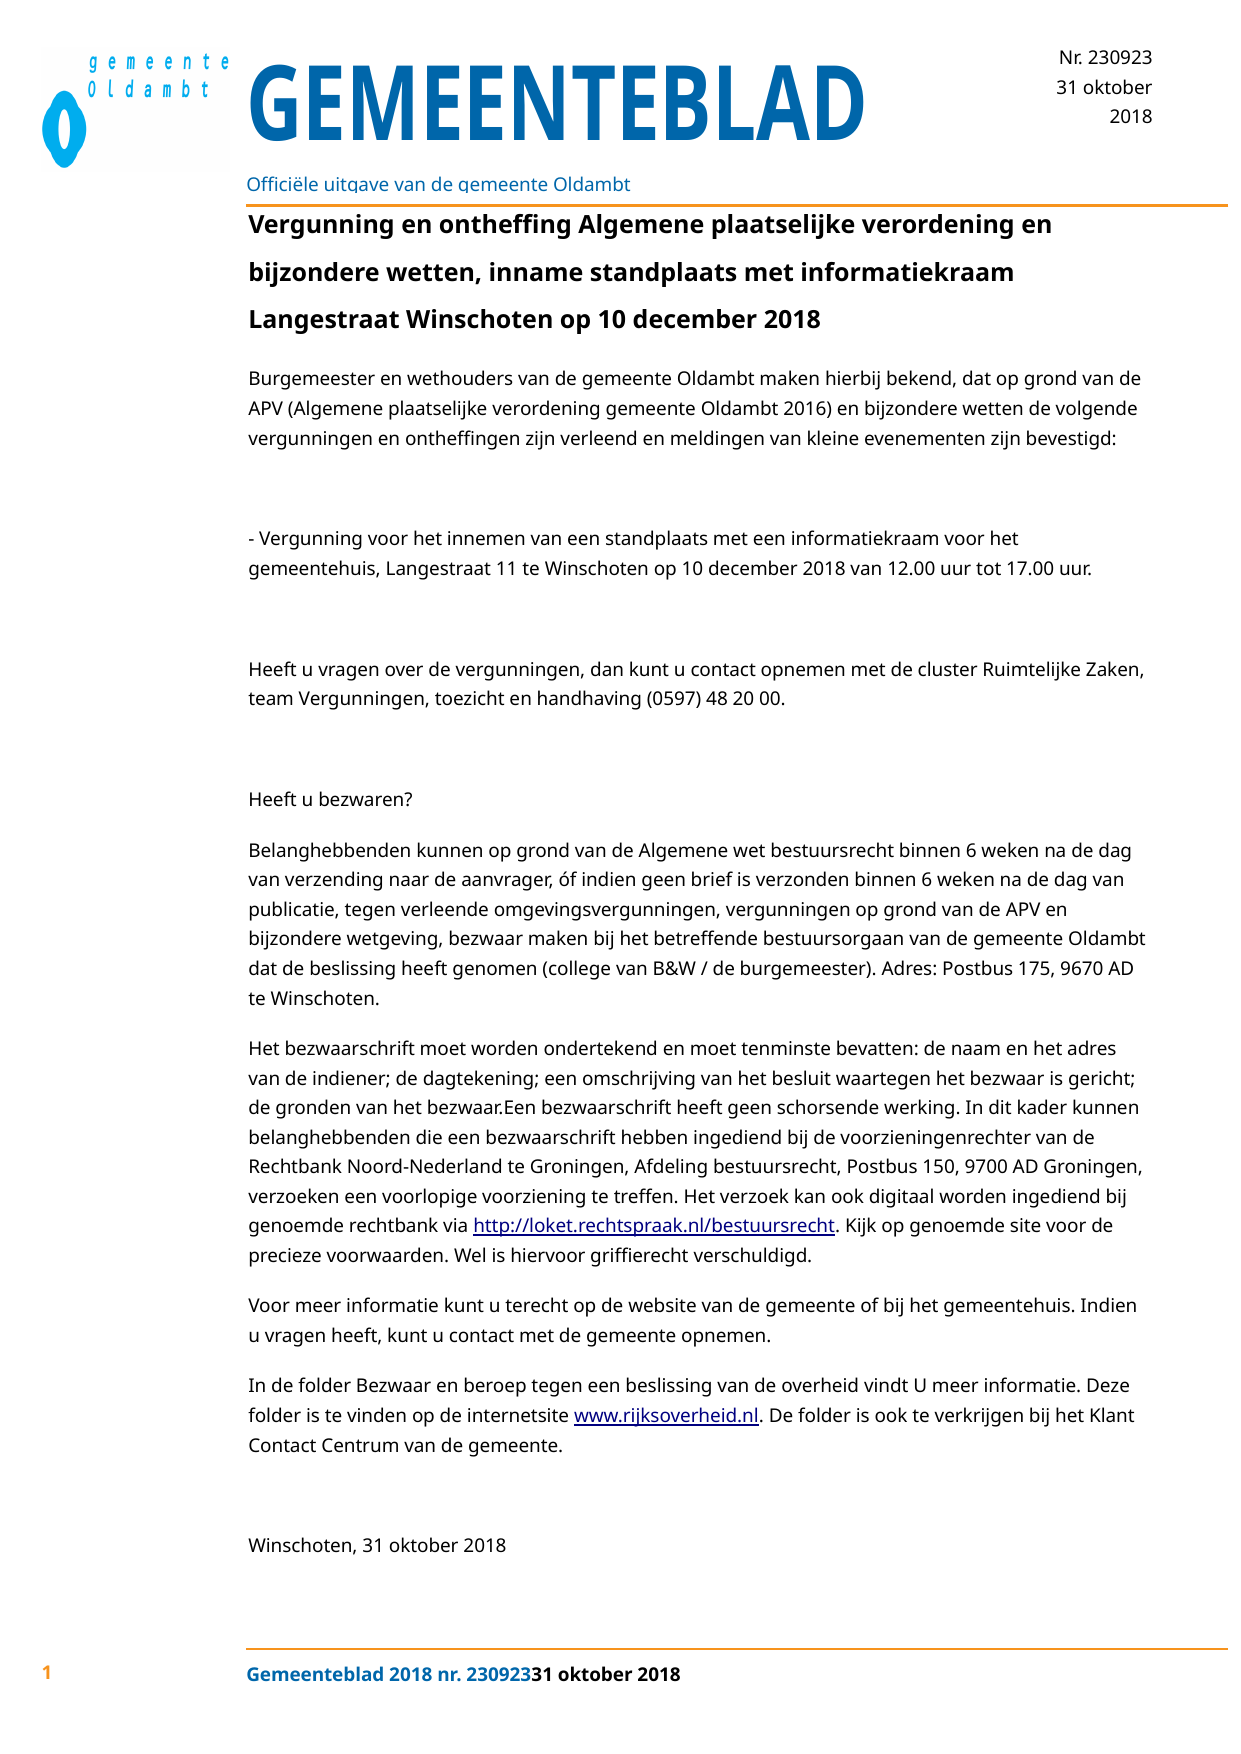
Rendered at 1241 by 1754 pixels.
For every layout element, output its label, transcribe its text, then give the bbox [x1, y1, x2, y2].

text Belanghebbenden kunnen op grond van de Algemene wet bestuursrecht binnen 6 weken na de dag van verzending naar de aanvrager, óf indien geen brief is verzonden binnen 6 weken na de dag van publicatie, tegen verleende omgevingsvergunningen, vergunningen op grond van de APV en bijzondere wetgeving, bezwaar maken bij het betreffende bestuursorgaan van de gemeente Oldambt dat de beslissing heeft genomen (college van B&W / de burgemeester). Adres: Postbus 175, 9670 AD te Winschoten. [248, 837, 1152, 1010]
text Burgemeester en wethouders van de gemeente Oldambt maken hierbij bekend, dat op grond van de APV (Algemene plaatselijke verordening gemeente Oldambt 2016) en bijzondere wetten de volgende vergunningen en ontheffingen zijn verleend en meldingen van kleine evenementen zijn bevestigd: [248, 366, 1152, 450]
text Voor meer informatie kunt u terecht op de website van de gemeente of bij het gemeentehuis. Indien u vragen heeft, kunt u contact met de gemeente opnemen. [248, 1293, 1152, 1348]
text Vergunning en ontheffing Algemene plaatselijke verordening en bijzondere wetten, inname standplaats met informatiekraam Langestraat Winschoten op 10 december 2018 [248, 207, 1152, 336]
text Winschoten, 31 oktober 2018 [248, 1533, 1152, 1558]
text Heeft u bezwaren? [248, 786, 1152, 812]
text In de folder Bezwaar en beroep tegen een beslissing van de overheid vindt U meer informatie. Deze folder is te vinden op de internetsite www.rijksoverheid.nl. De folder is ook te verkrijgen bij het Klant Contact Centrum van de gemeente. [248, 1373, 1152, 1457]
text - Vergunning voor het innemen van een standplaats met een informatiekraam voor het gemeentehuis, Langestraat 11 te Winschoten op 10 december 2018 van 12.00 uur tot 17.00 uur. [248, 526, 1152, 581]
picture [41, 47, 231, 172]
text Het bezwaarschrift moet worden ondertekend en moet tenminste bevatten: de naam en het adres van de indiener; de dagtekening; een omschrijving van het besluit waartegen het bezwaar is gericht; de gronden van het bezwaar.Een bezwaarschrift heeft geen schorsende werking. In dit kader kunnen belanghebbenden die een bezwaarschrift hebben ingediend bij de voorzieningenrechter van de Rechtbank Noord-Nederland te Groningen, Afdeling bestuursrecht, Postbus 150, 9700 AD Groningen, verzoeken een voorlopige voorziening te treffen. Het verzoek kan ook digitaal worden ingediend bij genoemde rechtbank via http://loket.rechtspraak.nl/bestuursrecht. Kijk op genoemde site voor de precieze voorwaarden. Wel is hiervoor griffierecht verschuldigd. [248, 1035, 1152, 1268]
text Heeft u vragen over de vergunningen, dan kunt u contact opnemen met de cluster Ruimtelijke Zaken, team Vergunningen, toezicht en handhaving (0597) 48 20 00. [248, 656, 1152, 711]
